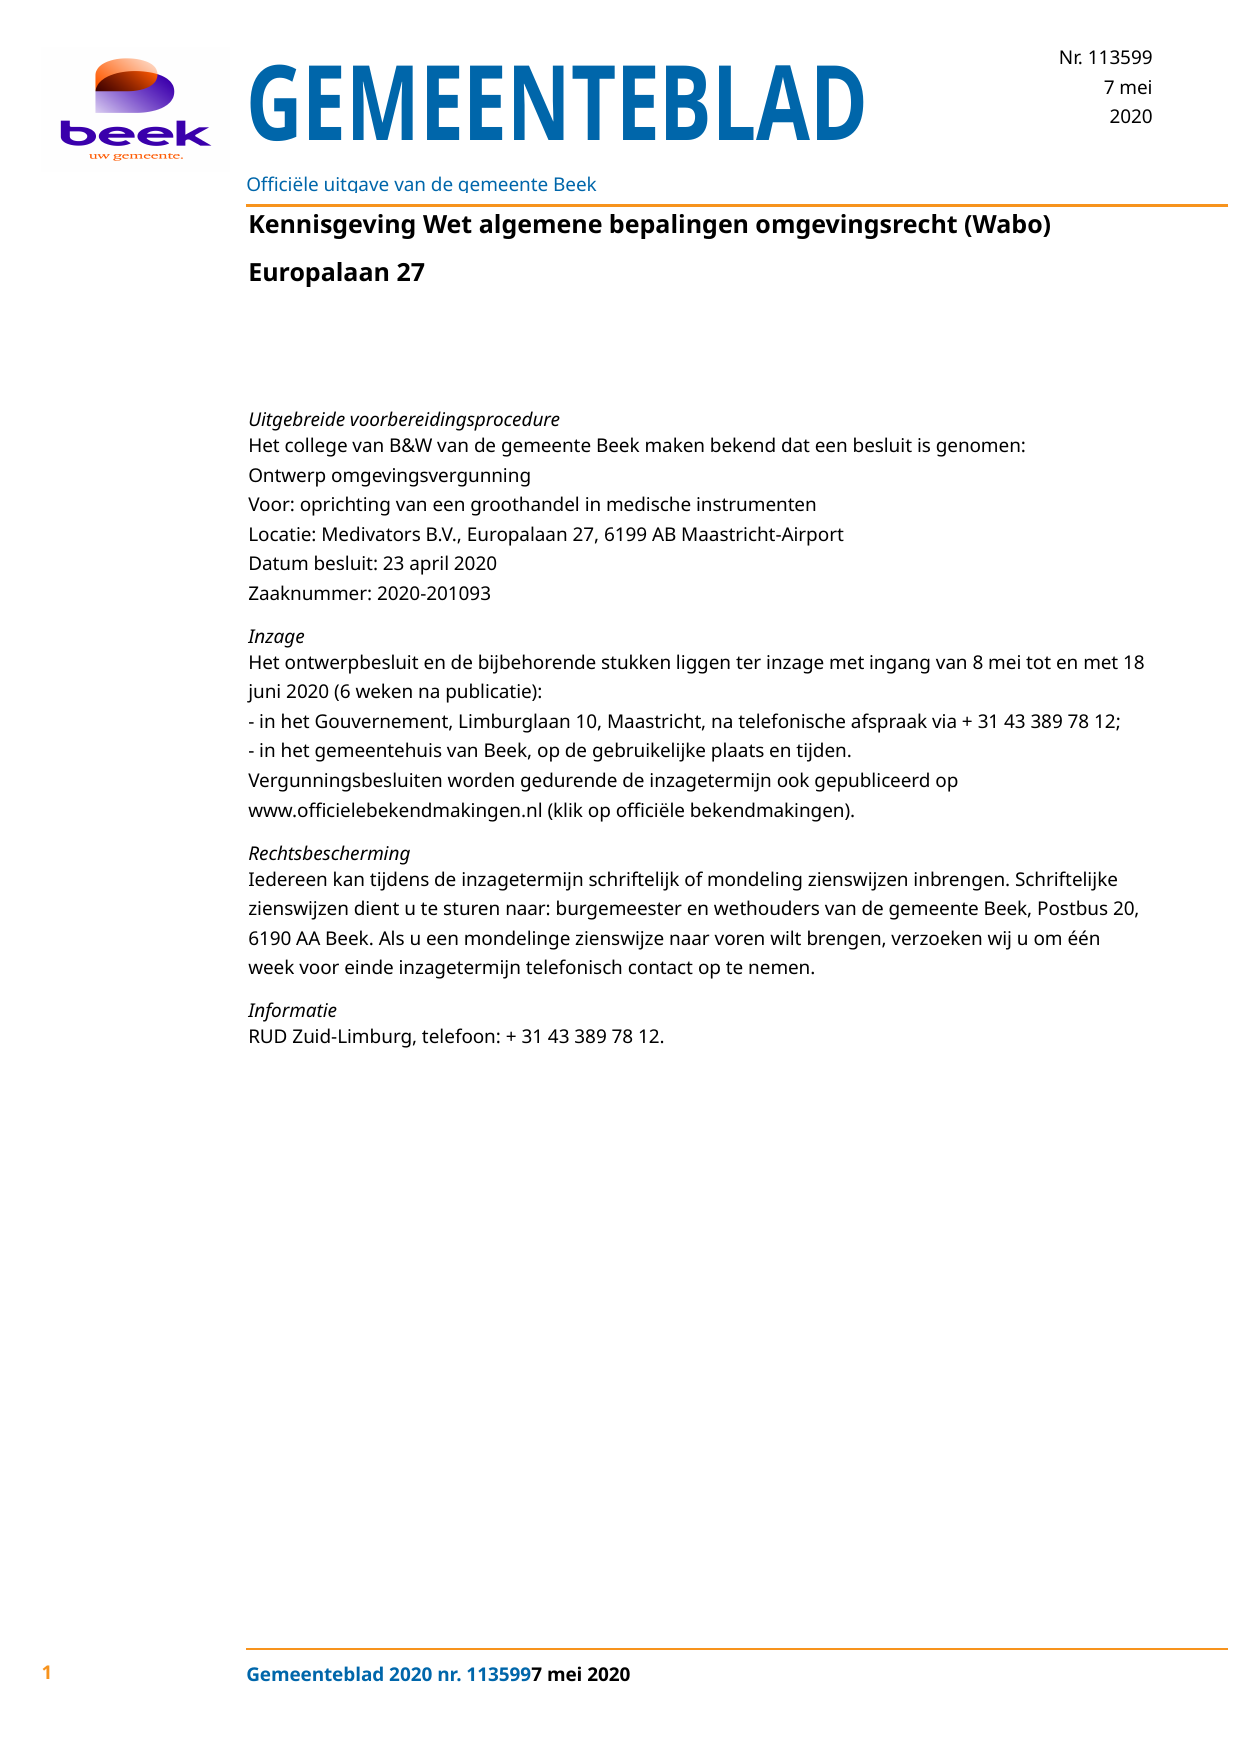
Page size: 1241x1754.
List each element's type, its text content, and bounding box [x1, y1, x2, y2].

text Ontwerp omgevingsvergunning [248, 462, 1152, 487]
text Het ontwerpbesluit en de bijbehorende stukken liggen ter inzage met ingang van 8 mei tot en met 18 juni 2020 (6 weken na publicatie): [248, 649, 1152, 704]
text Uitgebreide voorbereidingsprocedure [248, 406, 1152, 432]
text Inzage [248, 623, 1152, 649]
text Voor: oprichting van een groothandel in medische instrumenten [248, 491, 1152, 517]
text Rechtsbescherming [248, 840, 1152, 866]
text Locatie: Medivators B.V., Europalaan 27, 6199 AB Maastricht-Airport [248, 521, 1152, 547]
text - in het gemeentehuis van Beek, op de gebruikelijke plaats en tijden. [248, 738, 1152, 763]
text Zaaknummer: 2020-201093 [248, 580, 1152, 606]
text Iedereen kan tijdens de inzagetermijn schriftelijk of mondeling zienswijzen inbrengen. Schriftelijke zienswijzen dient u te sturen naar: burgemeester en wethouders van de gemeente Beek, Postbus 20, 6190 AA Beek. Als u een mondelinge zienswijze naar voren wilt brengen, verzoeken wij u om één week voor einde inzagetermijn telefonisch contact op te nemen. [248, 866, 1152, 980]
picture [41, 47, 231, 172]
text Het college van B&W van de gemeente Beek maken bekend dat een besluit is genomen: [248, 432, 1152, 458]
text Vergunningsbesluiten worden gedurende de inzagetermijn ook gepubliceerd op www.officielebekendmakingen.nl (klik op officiële bekendmakingen). [248, 767, 1152, 823]
text RUD Zuid-Limburg, telefoon: + 31 43 389 78 12. [248, 1023, 1152, 1049]
text Kennisgeving Wet algemene bepalingen omgevingsrecht (Wabo) Europalaan 27 [248, 207, 1152, 288]
text Datum besluit: 23 april 2020 [248, 551, 1152, 576]
text - in het Gouvernement, Limburglaan 10, Maastricht, na telefonische afspraak via + 31 43 389 78 12; [248, 708, 1152, 734]
text Informatie [248, 998, 1152, 1023]
